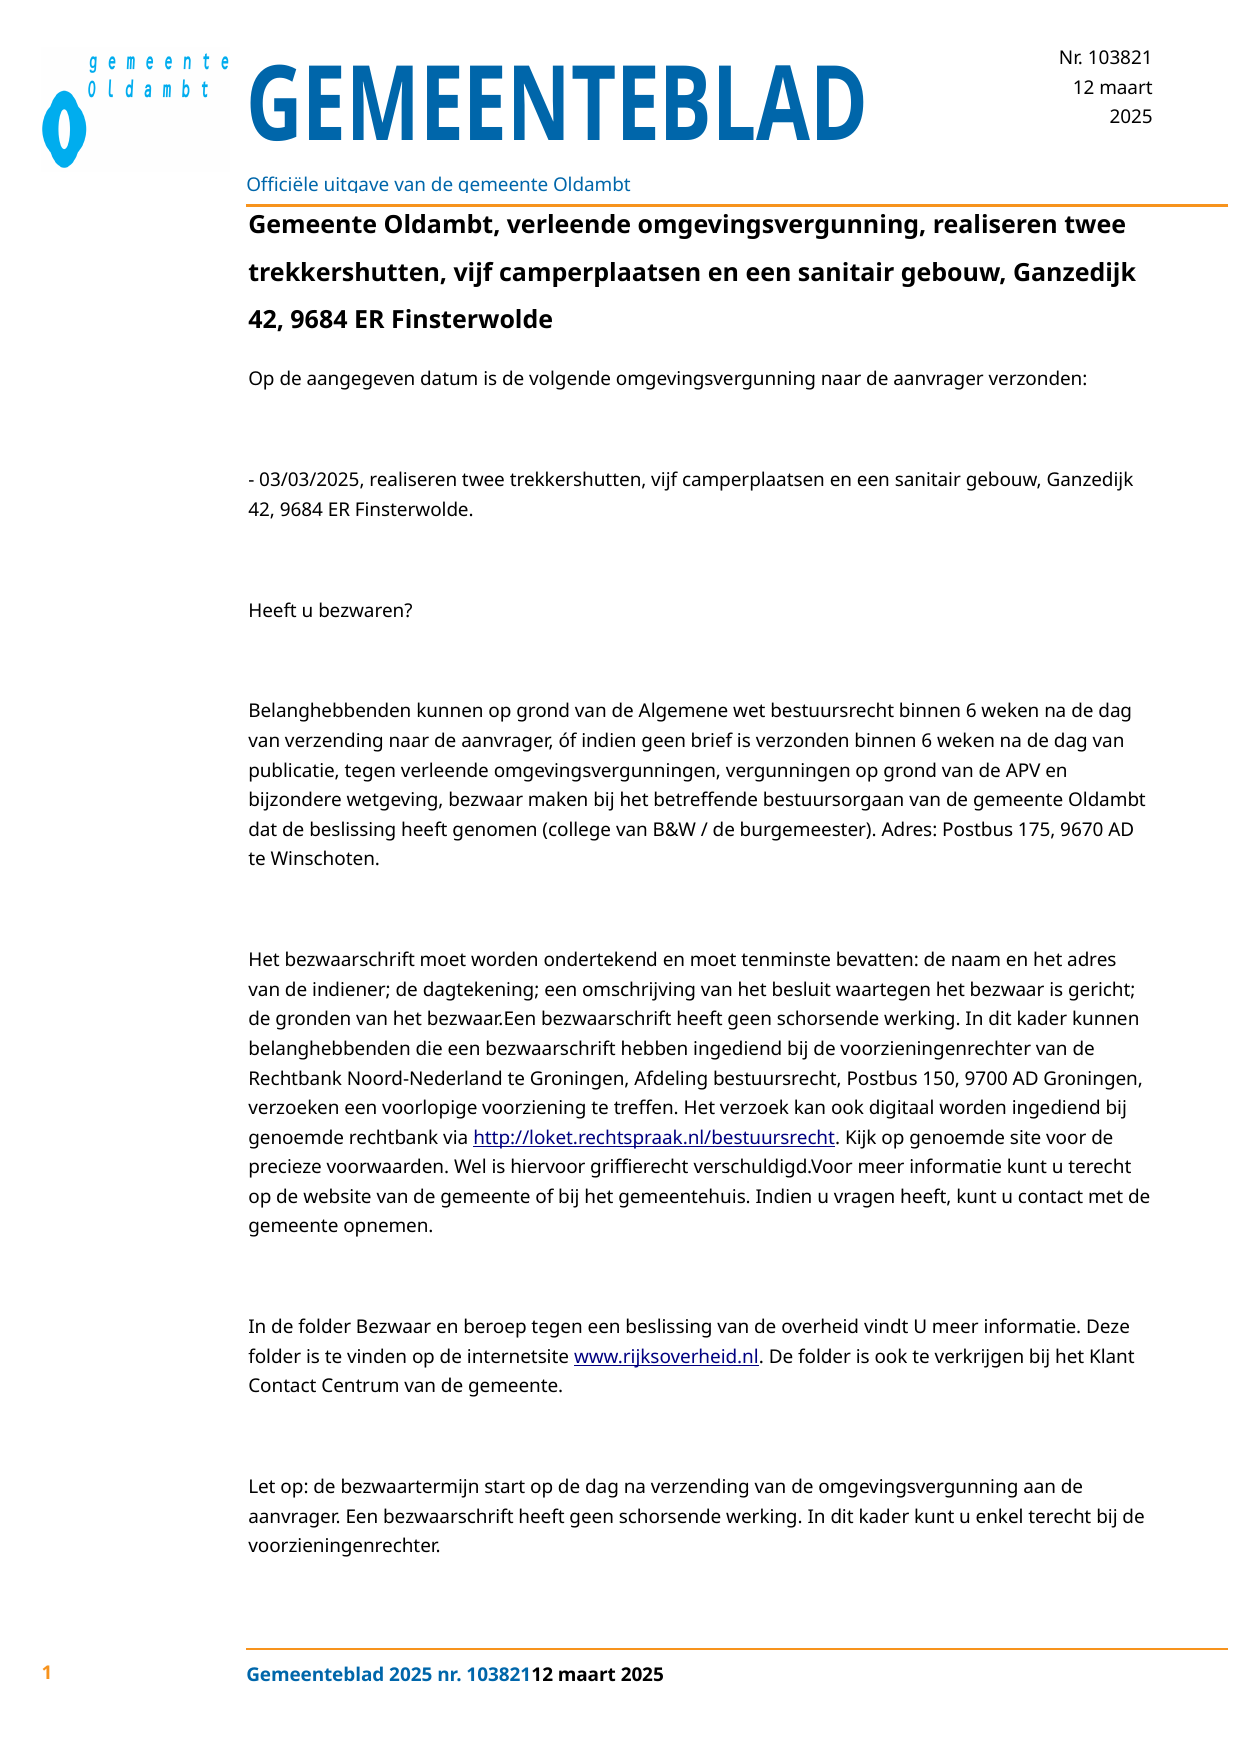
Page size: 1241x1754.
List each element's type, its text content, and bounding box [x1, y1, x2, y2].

text Let op: de bezwaartermijn start op de dag na verzending van de omgevingsvergunning aan de aanvrager. Een bezwaarschrift heeft geen schorsende werking. In dit kader kunt u enkel terecht bij de voorzieningenrechter. [248, 1473, 1152, 1558]
text Het bezwaarschrift moet worden ondertekend en moet tenminste bevatten: de naam en het adres van de indiener; de dagtekening; een omschrijving van het besluit waartegen het bezwaar is gericht; de gronden van het bezwaar.Een bezwaarschrift heeft geen schorsende werking. In dit kader kunnen belanghebbenden die een bezwaarschrift hebben ingediend bij de voorzieningenrechter van de Rechtbank Noord-Nederland te Groningen, Afdeling bestuursrecht, Postbus 150, 9700 AD Groningen, verzoeken een voorlopige voorziening te treffen. Het verzoek kan ook digitaal worden ingediend bij genoemde rechtbank via http://loket.rechtspraak.nl/bestuursrecht. Kijk op genoemde site voor de precieze voorwaarden. Wel is hiervoor griffierecht verschuldigd.Voor meer informatie kunt u terecht op de website van de gemeente of bij het gemeentehuis. Indien u vragen heeft, kunt u contact met de gemeente opnemen. [248, 946, 1152, 1238]
text Op de aangegeven datum is de volgende omgevingsvergunning naar de aanvrager verzonden: [248, 366, 1152, 391]
text - 03/03/2025, realiseren twee trekkershutten, vijf camperplaatsen en een sanitair gebouw, Ganzedijk 42, 9684 ER Finsterwolde. [248, 466, 1152, 522]
text Heeft u bezwaren? [248, 597, 1152, 622]
text Gemeente Oldambt, verleende omgevingsvergunning, realiseren twee trekkershutten, vijf camperplaatsen en een sanitair gebouw, Ganzedijk 42, 9684 ER Finsterwolde [248, 207, 1152, 336]
text In de folder Bezwaar en beroep tegen een beslissing van de overheid vindt U meer informatie. Deze folder is te vinden op de internetsite www.rijksoverheid.nl. De folder is ook te verkrijgen bij het Klant Contact Centrum van de gemeente. [248, 1313, 1152, 1398]
picture [41, 47, 231, 172]
text Belanghebbenden kunnen op grond van de Algemene wet bestuursrecht binnen 6 weken na de dag van verzending naar de aanvrager, óf indien geen brief is verzonden binnen 6 weken na de dag van publicatie, tegen verleende omgevingsvergunningen, vergunningen op grond van de APV en bijzondere wetgeving, bezwaar maken bij het betreffende bestuursorgaan van de gemeente Oldambt dat de beslissing heeft genomen (college van B&W / de burgemeester). Adres: Postbus 175, 9670 AD te Winschoten. [248, 698, 1152, 871]
